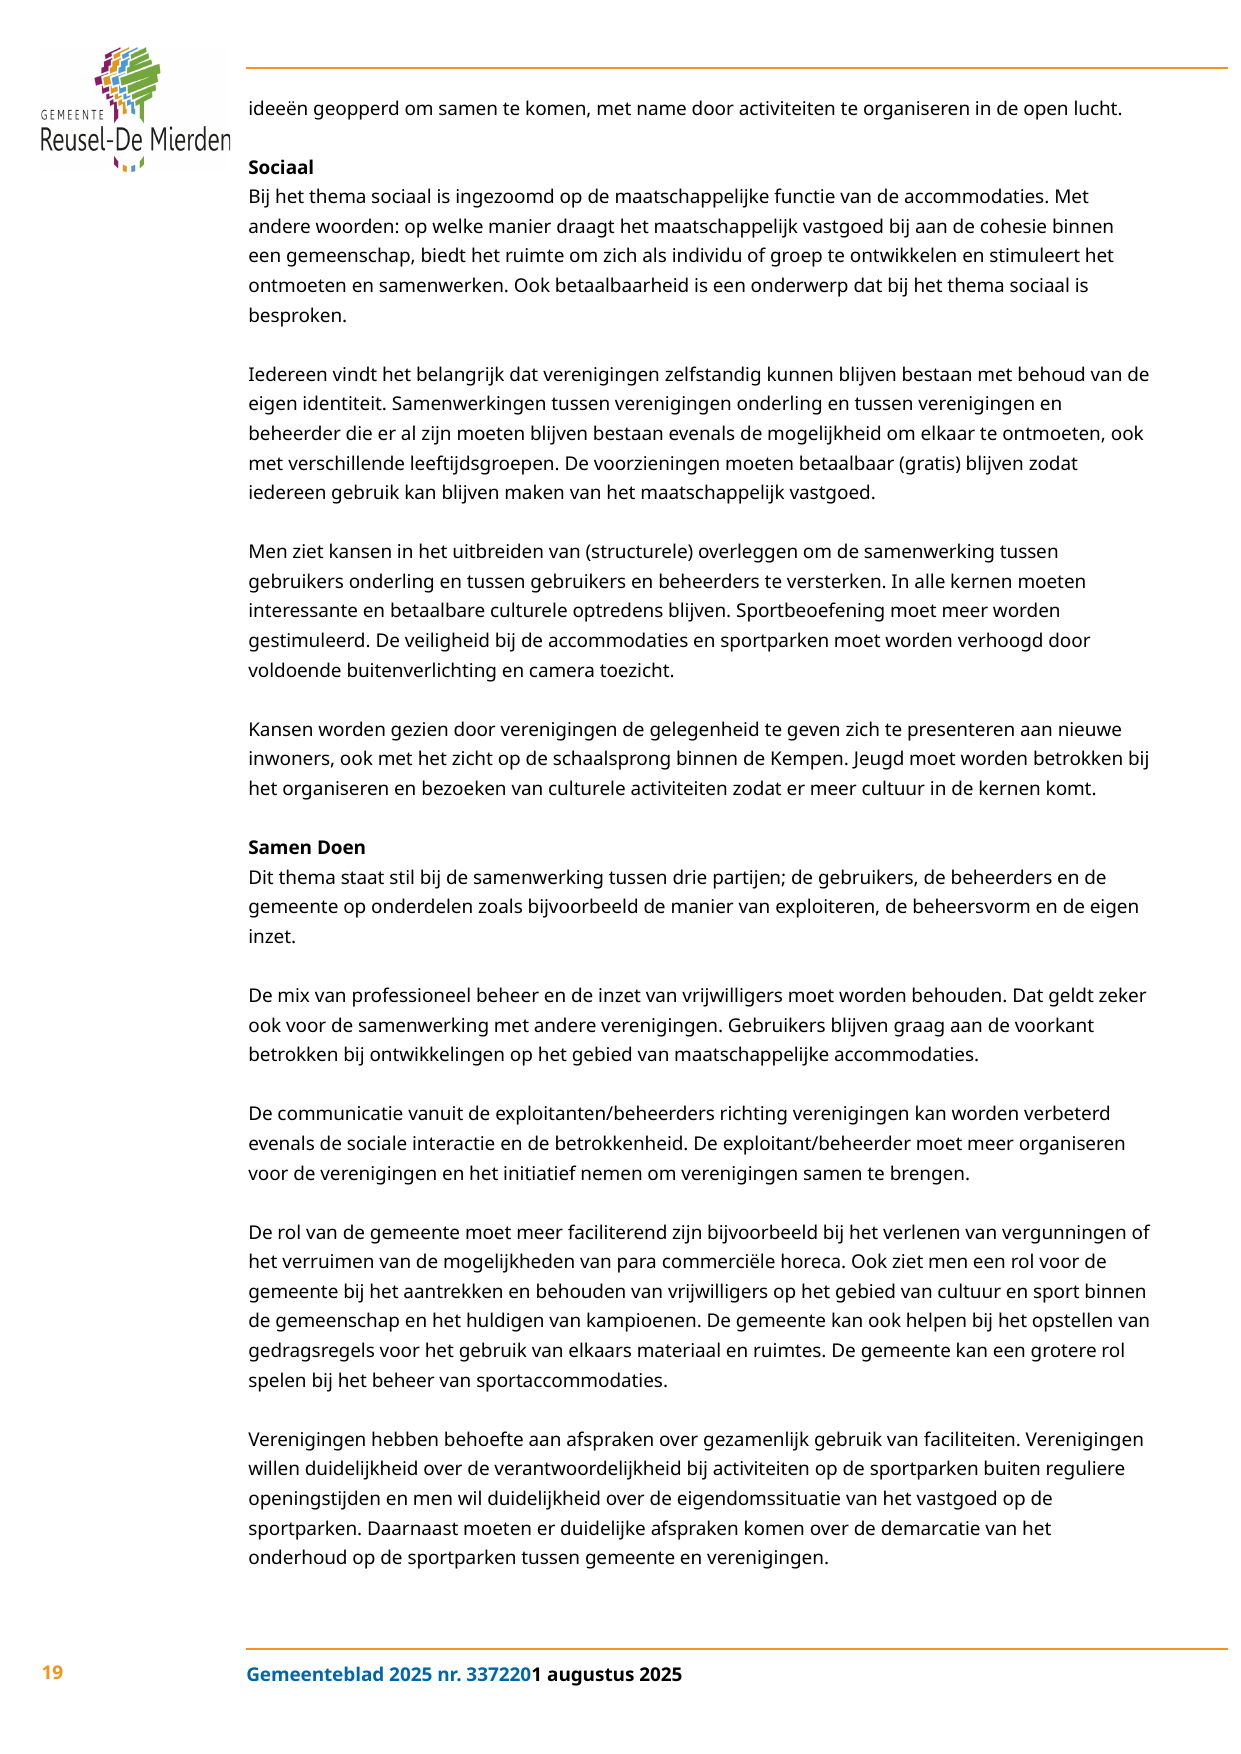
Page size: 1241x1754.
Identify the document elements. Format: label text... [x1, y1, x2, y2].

text Bij het thema sociaal is ingezoomd op de maatschappelijke functie van de accommodaties. Met andere woorden: op welke manier draagt het maatschappelijk vastgoed bij aan de cohesie binnen een gemeenschap, biedt het ruimte om zich als individu of groep te ontwikkelen en stimuleert het ontmoeten en samenwerken. Ook betaalbaarheid is een onderwerp dat bij het thema sociaal is besproken. [248, 183, 1152, 328]
text De communicatie vanuit de exploitanten/beheerders richting verenigingen kan worden verbeterd evenals de sociale interactie en de betrokkenheid. De exploitant/beheerder moet meer organiseren voor de verenigingen en het initiatief nemen om verenigingen samen te brengen. [248, 1101, 1152, 1186]
picture [41, 47, 231, 172]
text ideeën geopperd om samen te komen, met name door activiteiten te organiseren in de open lucht. [248, 95, 1152, 121]
text De mix van professioneel beheer en de inzet van vrijwilligers moet worden behouden. Dat geldt zeker ook voor de samenwerking met andere verenigingen. Gebruikers blijven graag aan de voorkant betrokken bij ontwikkelingen op het gebied van maatschappelijke accommodaties. [248, 982, 1152, 1067]
text Kansen worden gezien door verenigingen de gelegenheid te geven zich te presenteren aan nieuwe inwoners, ook met het zicht op de schaalsprong binnen de Kempen. Jeugd moet worden betrokken bij het organiseren en bezoeken van culturele activiteiten zodat er meer cultuur in de kernen komt. [248, 716, 1152, 801]
text Sociaal [248, 154, 1152, 180]
text Verenigingen hebben behoefte aan afspraken over gezamenlijk gebruik van faciliteiten. Verenigingen willen duidelijkheid over de verantwoordelijkheid bij activiteiten op de sportparken buiten reguliere openingstijden en men wil duidelijkheid over de eigendomssituatie van het vastgoed op de sportparken. Daarnaast moeten er duidelijke afspraken komen over de demarcatie van het onderhoud op de sportparken tussen gemeente en verenigingen. [248, 1426, 1152, 1570]
text De rol van de gemeente moet meer faciliterend zijn bijvoorbeeld bij het verlenen van vergunningen of het verruimen van de mogelijkheden van para commerciële horeca. Ook ziet men een rol voor de gemeente bij het aantrekken en behouden van vrijwilligers op het gebied van cultuur en sport binnen de gemeenschap en het huldigen van kampioenen. De gemeente kan ook helpen bij het opstellen van gedragsregels voor het gebruik van elkaars materiaal en ruimtes. De gemeente kan een grotere rol spelen bij het beheer van sportaccommodaties. [248, 1219, 1152, 1393]
text Men ziet kansen in het uitbreiden van (structurele) overleggen om de samenwerking tussen gebruikers onderling en tussen gebruikers en beheerders te versterken. In alle kernen moeten interessante en betaalbare culturele optredens blijven. Sportbeoefening moet meer worden gestimuleerd. De veiligheid bij de accommodaties en sportparken moet worden verhoogd door voldoende buitenverlichting en camera toezicht. [248, 538, 1152, 683]
text Iedereen vindt het belangrijk dat verenigingen zelfstandig kunnen blijven bestaan met behoud van de eigen identiteit. Samenwerkingen tussen verenigingen onderling en tussen verenigingen en beheerder die er al zijn moeten blijven bestaan evenals de mogelijkheid om elkaar te ontmoeten, ook met verschillende leeftijdsgroepen. De voorzieningen moeten betaalbaar (gratis) blijven zodat iedereen gebruik kan blijven maken van het maatschappelijk vastgoed. [248, 361, 1152, 505]
text Samen Doen [248, 834, 1152, 860]
text Dit thema staat stil bij de samenwerking tussen drie partijen; de gebruikers, de beheerders en de gemeente op onderdelen zoals bijvoorbeeld de manier van exploiteren, de beheersvorm en de eigen inzet. [248, 864, 1152, 949]
